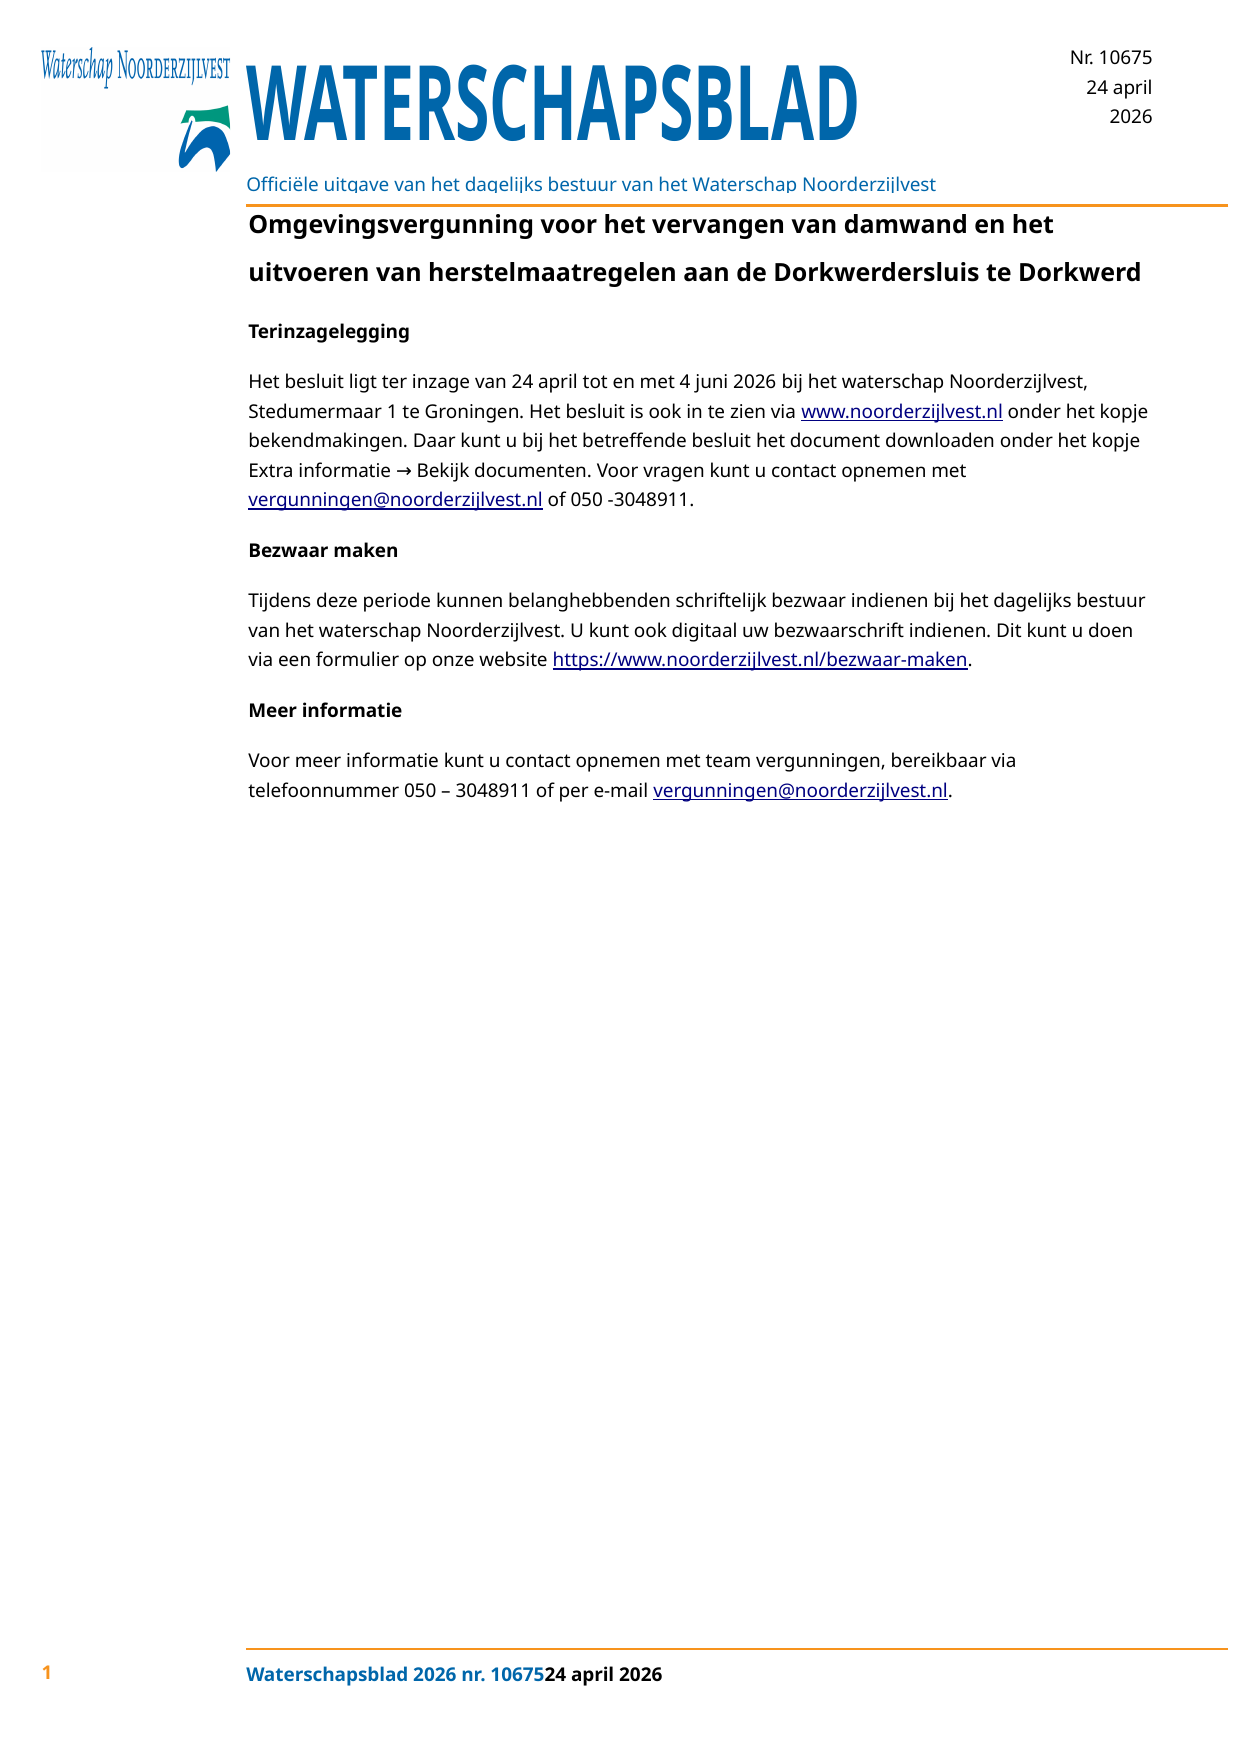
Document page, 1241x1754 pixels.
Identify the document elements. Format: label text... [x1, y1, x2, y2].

text Terinzagelegging [248, 318, 1152, 344]
text Tijdens deze periode kunnen belanghebbenden schriftelijk bezwaar indienen bij het dagelijks bestuur van het waterschap Noorderzijlvest. U kunt ook digitaal uw bezwaarschrift indienen. Dit kunt u doen via een formulier op onze website https://www.noorderzijlvest.nl/bezwaar-maken. [248, 587, 1152, 672]
text Omgevingsvergunning voor het vervangen van damwand en het uitvoeren van herstelmaatregelen aan de Dorkwerdersluis te Dorkwerd [248, 207, 1152, 288]
text Het besluit ligt ter inzage van 24 april tot en met 4 juni 2026 bij het waterschap Noorderzijlvest, Stedumermaar 1 te Groningen. Het besluit is ook in te zien via www.noorderzijlvest.nl onder het kopje bekendmakingen. Daar kunt u bij het betreffende besluit het document downloaden onder het kopje Extra informatie → Bekijk documenten. Voor vragen kunt u contact opnemen met vergunningen@noorderzijlvest.nl of 050 -3048911. [248, 368, 1152, 512]
picture [41, 47, 231, 172]
text Voor meer informatie kunt u contact opnemen met team vergunningen, bereikbaar via telefoonnummer 050 – 3048911 of per e-mail vergunningen@noorderzijlvest.nl. [248, 747, 1152, 803]
text Meer informatie [248, 697, 1152, 723]
text Bezwaar maken [248, 537, 1152, 563]
